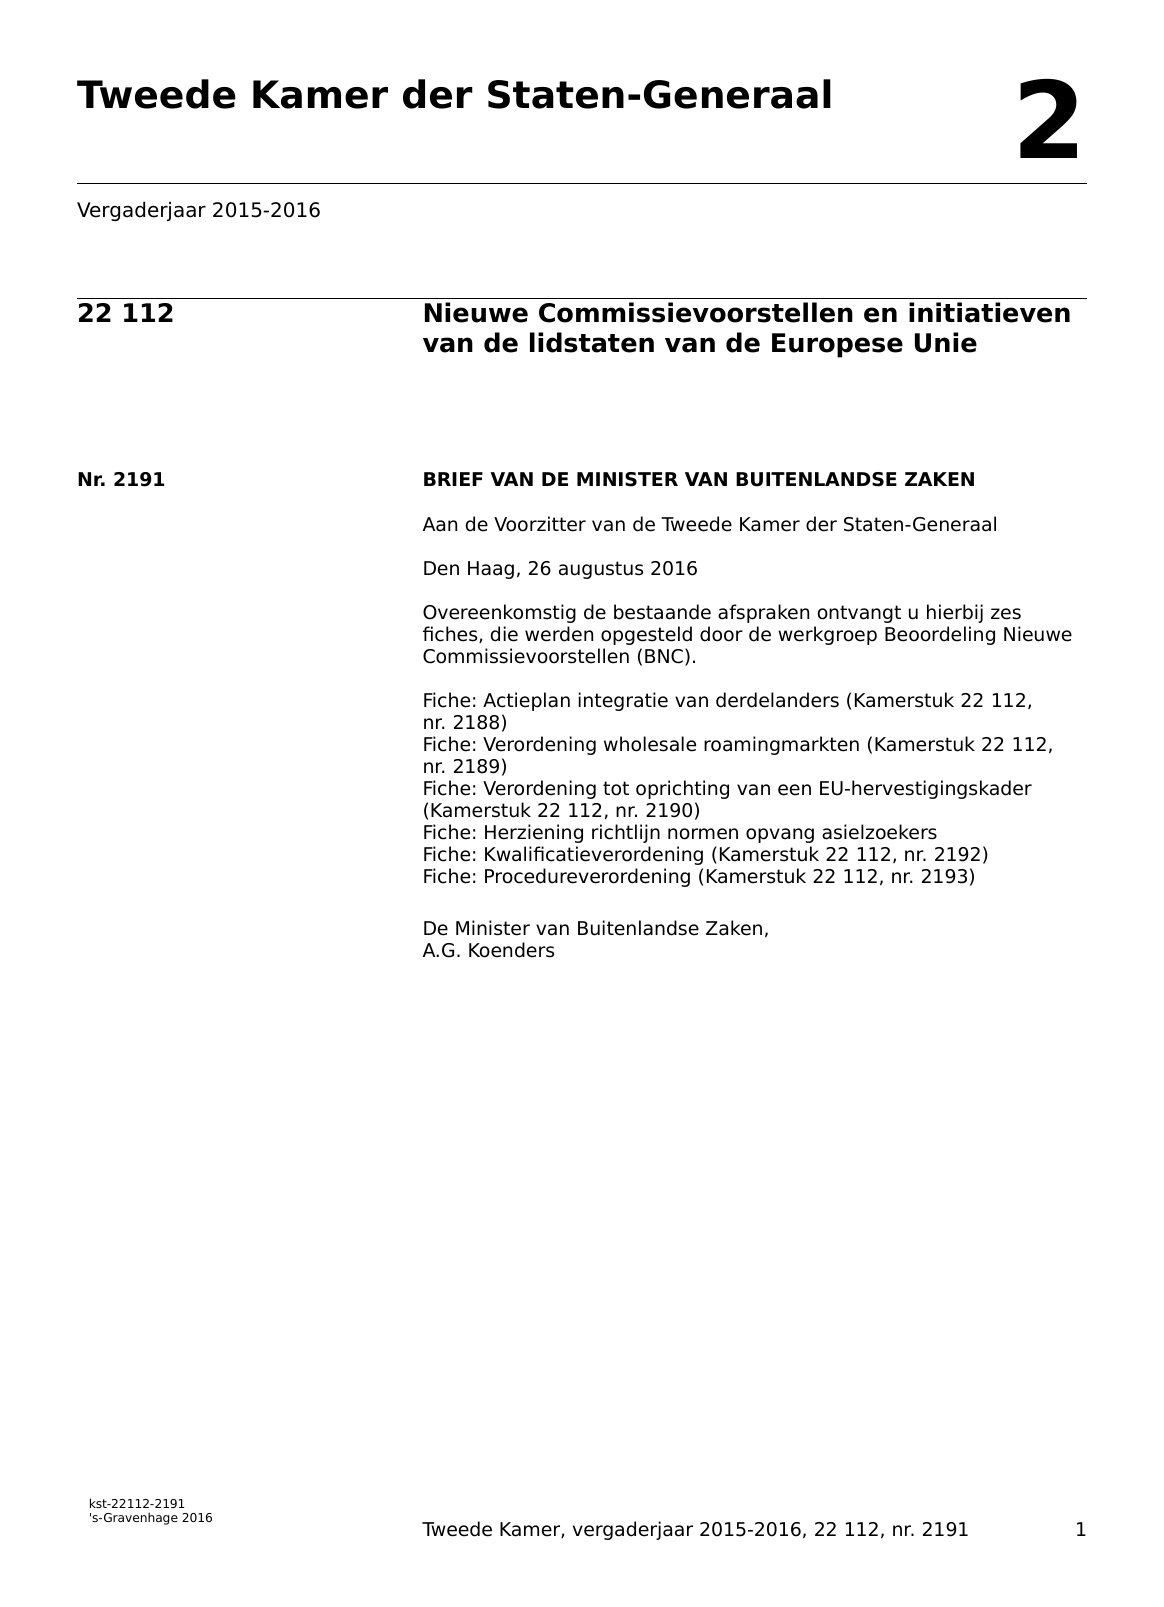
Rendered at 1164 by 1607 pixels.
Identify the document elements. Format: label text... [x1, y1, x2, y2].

text De Minister van Buitenlandse Zaken, A.G. Koenders [422, 918, 1087, 962]
text Fiche: Verordening wholesale roamingmarkten (Kamerstuk 22 112, nr. 2189) [422, 734, 1087, 778]
text Den Haag, 26 augustus 2016 [422, 558, 1087, 580]
text Fiche: Verordening tot oprichting van een EU-hervestigingskader (Kamerstuk 22 112, nr. 2190) [422, 778, 1087, 822]
text Fiche: Actieplan integratie van derdelanders (Kamerstuk 22 112, nr. 2188) [422, 690, 1087, 734]
text Fiche: Herziening richtlijn normen opvang asielzoekers [422, 822, 1087, 844]
text Fiche: Procedureverordening (Kamerstuk 22 112, nr. 2193) [422, 866, 1087, 888]
table_cell Vergaderjaar 2015-2016 [77, 184, 1087, 298]
table_header 2 [886, 59, 1087, 183]
table_header Tweede Kamer der Staten-Generaal [77, 59, 886, 183]
text kst-22112-2191 [88, 1497, 323, 1511]
text Overeenkomstig de bestaande afspraken ontvangt u hierbij zes fiches, die werden opgesteld door de werkgroep Beoordeling Nieuwe Commissievoorstellen (BNC). [422, 602, 1087, 668]
text Fiche: Kwalificatieverordening (Kamerstuk 22 112, nr. 2192) [422, 844, 1087, 866]
text 's-Gravenhage 2016 [88, 1511, 323, 1525]
subtitle 22 112 Nieuwe Commissievoorstellen en initiatieven van de lidstaten van de Europese Unie [77, 299, 1087, 358]
text Aan de Voorzitter van de Tweede Kamer der Staten-Generaal [422, 513, 1087, 536]
subtitle Nr. 2191 BRIEF VAN DE MINISTER VAN BUITENLANDSE ZAKEN [77, 469, 1087, 491]
